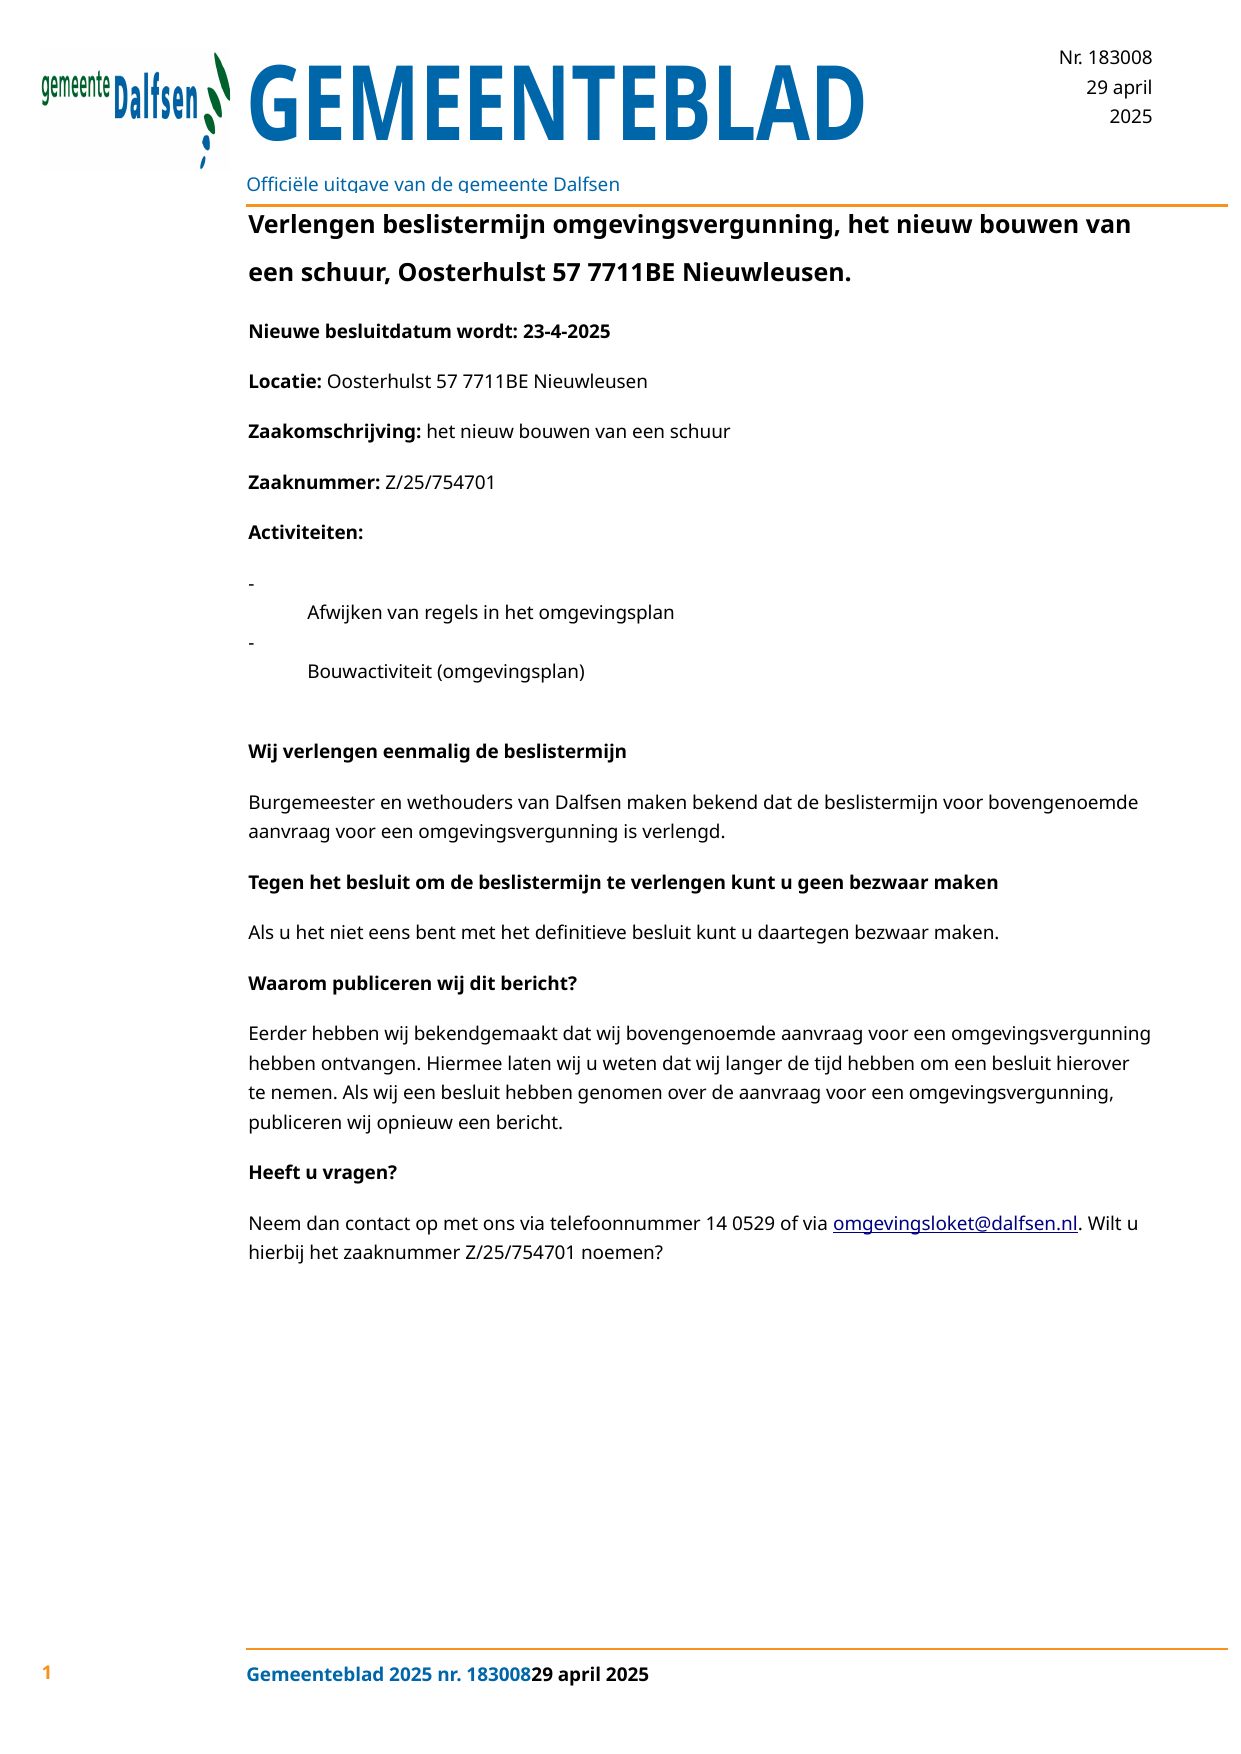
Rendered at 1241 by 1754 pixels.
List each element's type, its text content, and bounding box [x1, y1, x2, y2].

text Zaakomschrijving: het nieuw bouwen van een schuur [248, 419, 1152, 444]
list Afwijken van regels in het omgevingsplan [248, 599, 1152, 625]
text Locatie: Oosterhulst 57 7711BE Nieuwleusen [248, 368, 1152, 394]
text Zaaknummer: Z/25/754701 [248, 469, 1152, 495]
text Tegen het besluit om de beslistermijn te verlengen kunt u geen bezwaar maken [248, 869, 1152, 895]
text Als u het niet eens bent met het definitieve besluit kunt u daartegen bezwaar maken. [248, 919, 1152, 945]
text Neem dan contact op met ons via telefoonnummer 14 0529 of via omgevingsloket@dalfsen.nl. Wilt u hierbij het zaaknummer Z/25/754701 noemen? [248, 1210, 1152, 1265]
text Nieuwe besluitdatum wordt: 23-4-2025 [248, 318, 1152, 344]
text Verlengen beslistermijn omgevingsvergunning, het nieuw bouwen van een schuur, Oosterhulst 57 7711BE Nieuwleusen. [248, 207, 1152, 288]
picture [41, 47, 231, 172]
text Eerder hebben wij bekendgemaakt dat wij bovengenoemde aanvraag voor een omgevingsvergunning hebben ontvangen. Hiermee laten wij u weten dat wij langer de tijd hebben om een besluit hierover te nemen. Als wij een besluit hebben genomen over de aanvraag voor een omgevingsvergunning, publiceren wij opnieuw een bericht. [248, 1020, 1152, 1135]
text Wij verlengen eenmalig de beslistermijn [248, 739, 1152, 764]
text Activiteiten: [248, 519, 1152, 545]
text Burgemeester en wethouders van Dalfsen maken bekend dat de beslistermijn voor bovengenoemde aanvraag voor een omgevingsvergunning is verlengd. [248, 789, 1152, 844]
text Waarom publiceren wij dit bericht? [248, 970, 1152, 996]
list Bouwactiviteit (omgevingsplan) [248, 659, 1152, 684]
text Heeft u vragen? [248, 1159, 1152, 1185]
